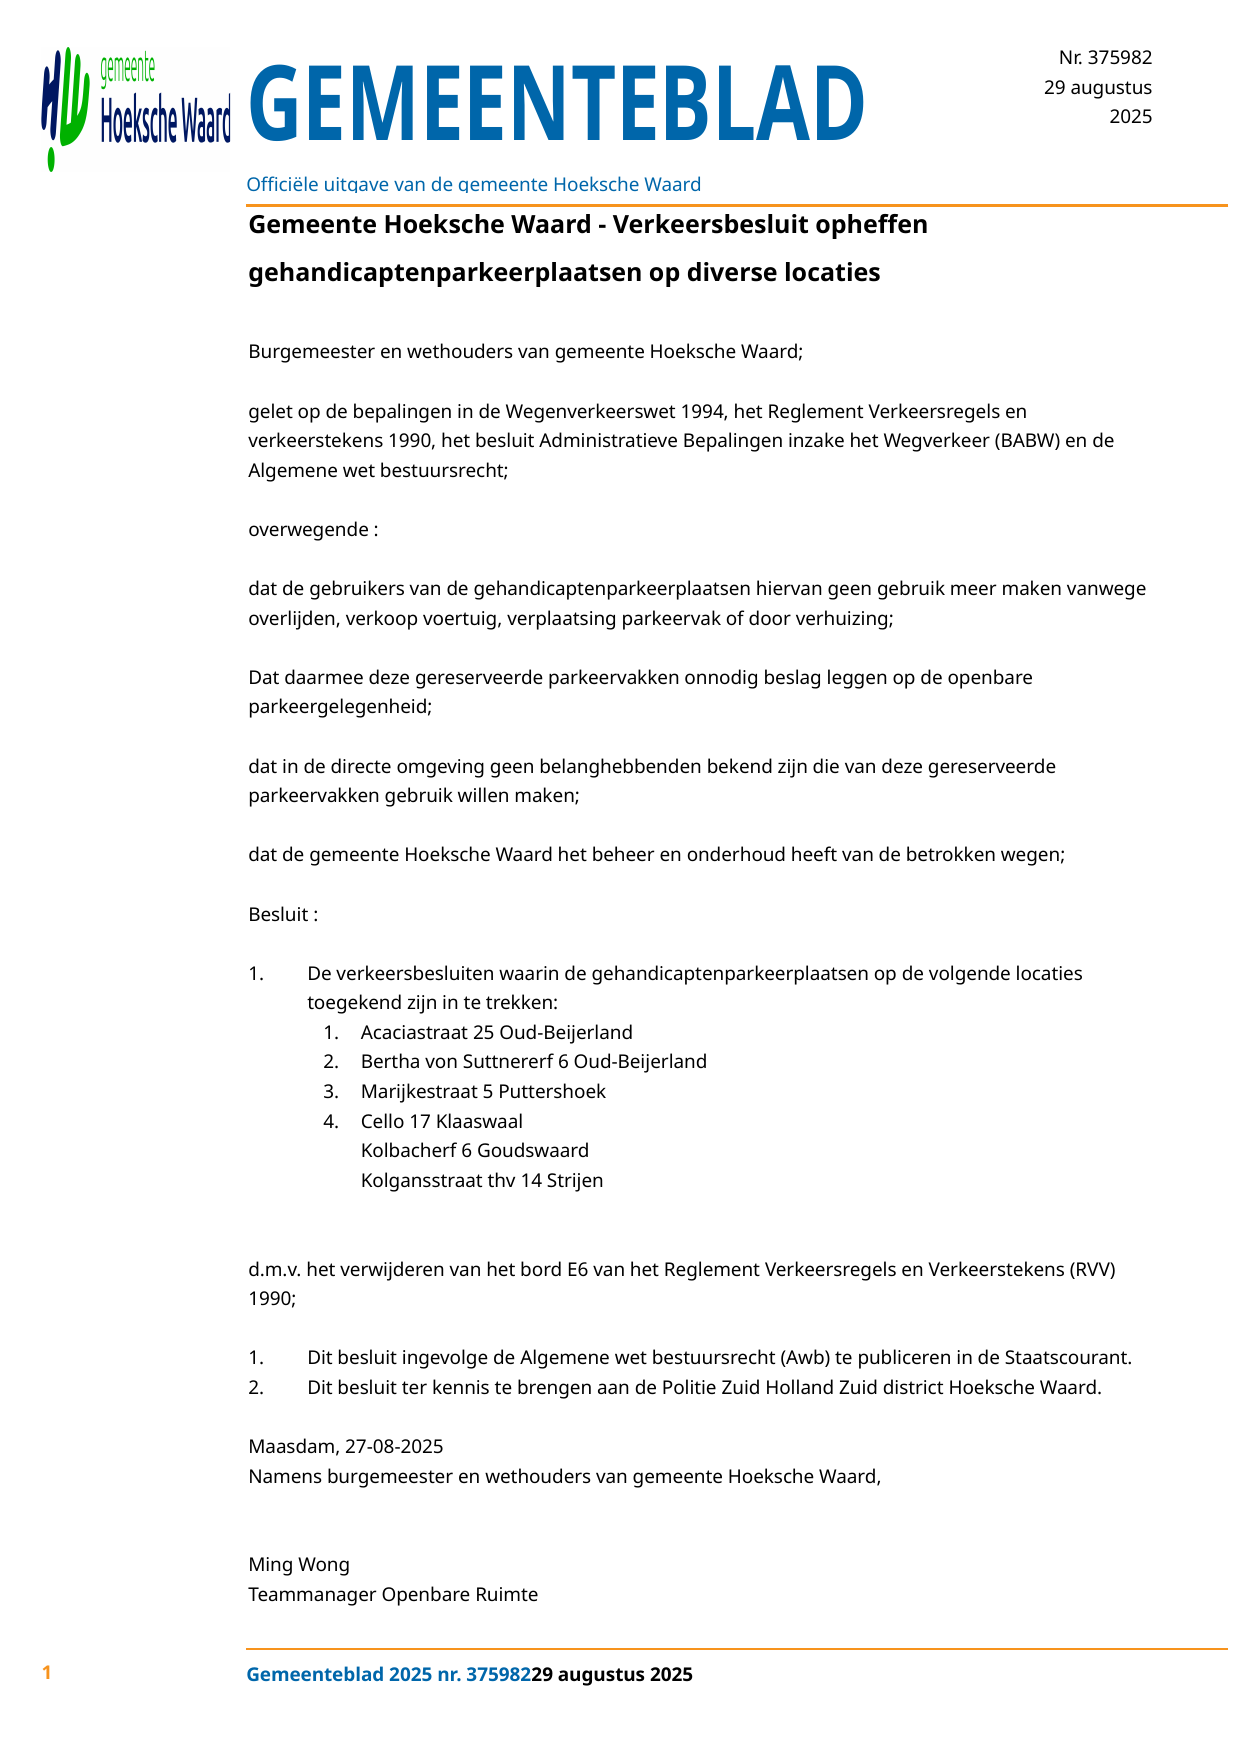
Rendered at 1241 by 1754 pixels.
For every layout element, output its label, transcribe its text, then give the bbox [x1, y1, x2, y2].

text dat de gemeente Hoeksche Waard het beheer en onderhoud heeft van de betrokken wegen; [248, 842, 1152, 867]
text d.m.v. het verwijderen van het bord E6 van het Reglement Verkeersregels en Verkeerstekens (RVV) 1990; [248, 1256, 1152, 1311]
list De verkeersbesluiten waarin de gehandicaptenparkeerplaatsen op de volgende locaties toegekend zijn in te trekken: [248, 960, 1152, 1015]
list Cello 17 Klaaswaal [323, 1108, 1152, 1133]
text dat in de directe omgeving geen belanghebbenden bekend zijn die van deze gereserveerde parkeervakken gebruik willen maken; [248, 753, 1152, 808]
list Kolbacherf 6 Goudswaard [323, 1137, 1152, 1163]
list Dit besluit ingevolge de Algemene wet bestuursrecht (Awb) te publiceren in de Staatscourant. [248, 1344, 1152, 1370]
text Dat daarmee deze gereserveerde parkeervakken onnodig beslag leggen op de openbare parkeergelegenheid; [248, 664, 1152, 719]
list Dit besluit ter kennis te brengen aan de Politie Zuid Holland Zuid district Hoeksche Waard. [248, 1374, 1152, 1400]
text gelet op de bepalingen in de Wegenverkeerswet 1994, het Reglement Verkeersregels en verkeerstekens 1990, het besluit Administratieve Bepalingen inzake het Wegverkeer (BABW) en de Algemene wet bestuursrecht; [248, 398, 1152, 483]
list Bertha von Suttnererf 6 Oud-Beijerland [323, 1049, 1152, 1074]
list Kolgansstraat thv 14 Strijen [323, 1167, 1152, 1193]
picture [41, 47, 231, 172]
text overwegende : [248, 516, 1152, 542]
text Namens burgemeester en wethouders van gemeente Hoeksche Waard, [248, 1463, 1152, 1488]
list Acaciastraat 25 Oud-Beijerland [323, 1019, 1152, 1045]
text Ming Wong [248, 1552, 1152, 1577]
text dat de gebruikers van de gehandicaptenparkeerplaatsen hiervan geen gebruik meer maken vanwege overlijden, verkoop voertuig, verplaatsing parkeervak of door verhuizing; [248, 575, 1152, 631]
text Gemeente Hoeksche Waard - Verkeersbesluit opheffen gehandicaptenparkeerplaatsen op diverse locaties [248, 207, 1152, 288]
text Burgemeester en wethouders van gemeente Hoeksche Waard; [248, 339, 1152, 364]
text Besluit : [248, 901, 1152, 926]
text Maasdam, 27-08-2025 [248, 1433, 1152, 1459]
text Teammanager Openbare Ruimte [248, 1581, 1152, 1607]
list Marijkestraat 5 Puttershoek [323, 1078, 1152, 1104]
